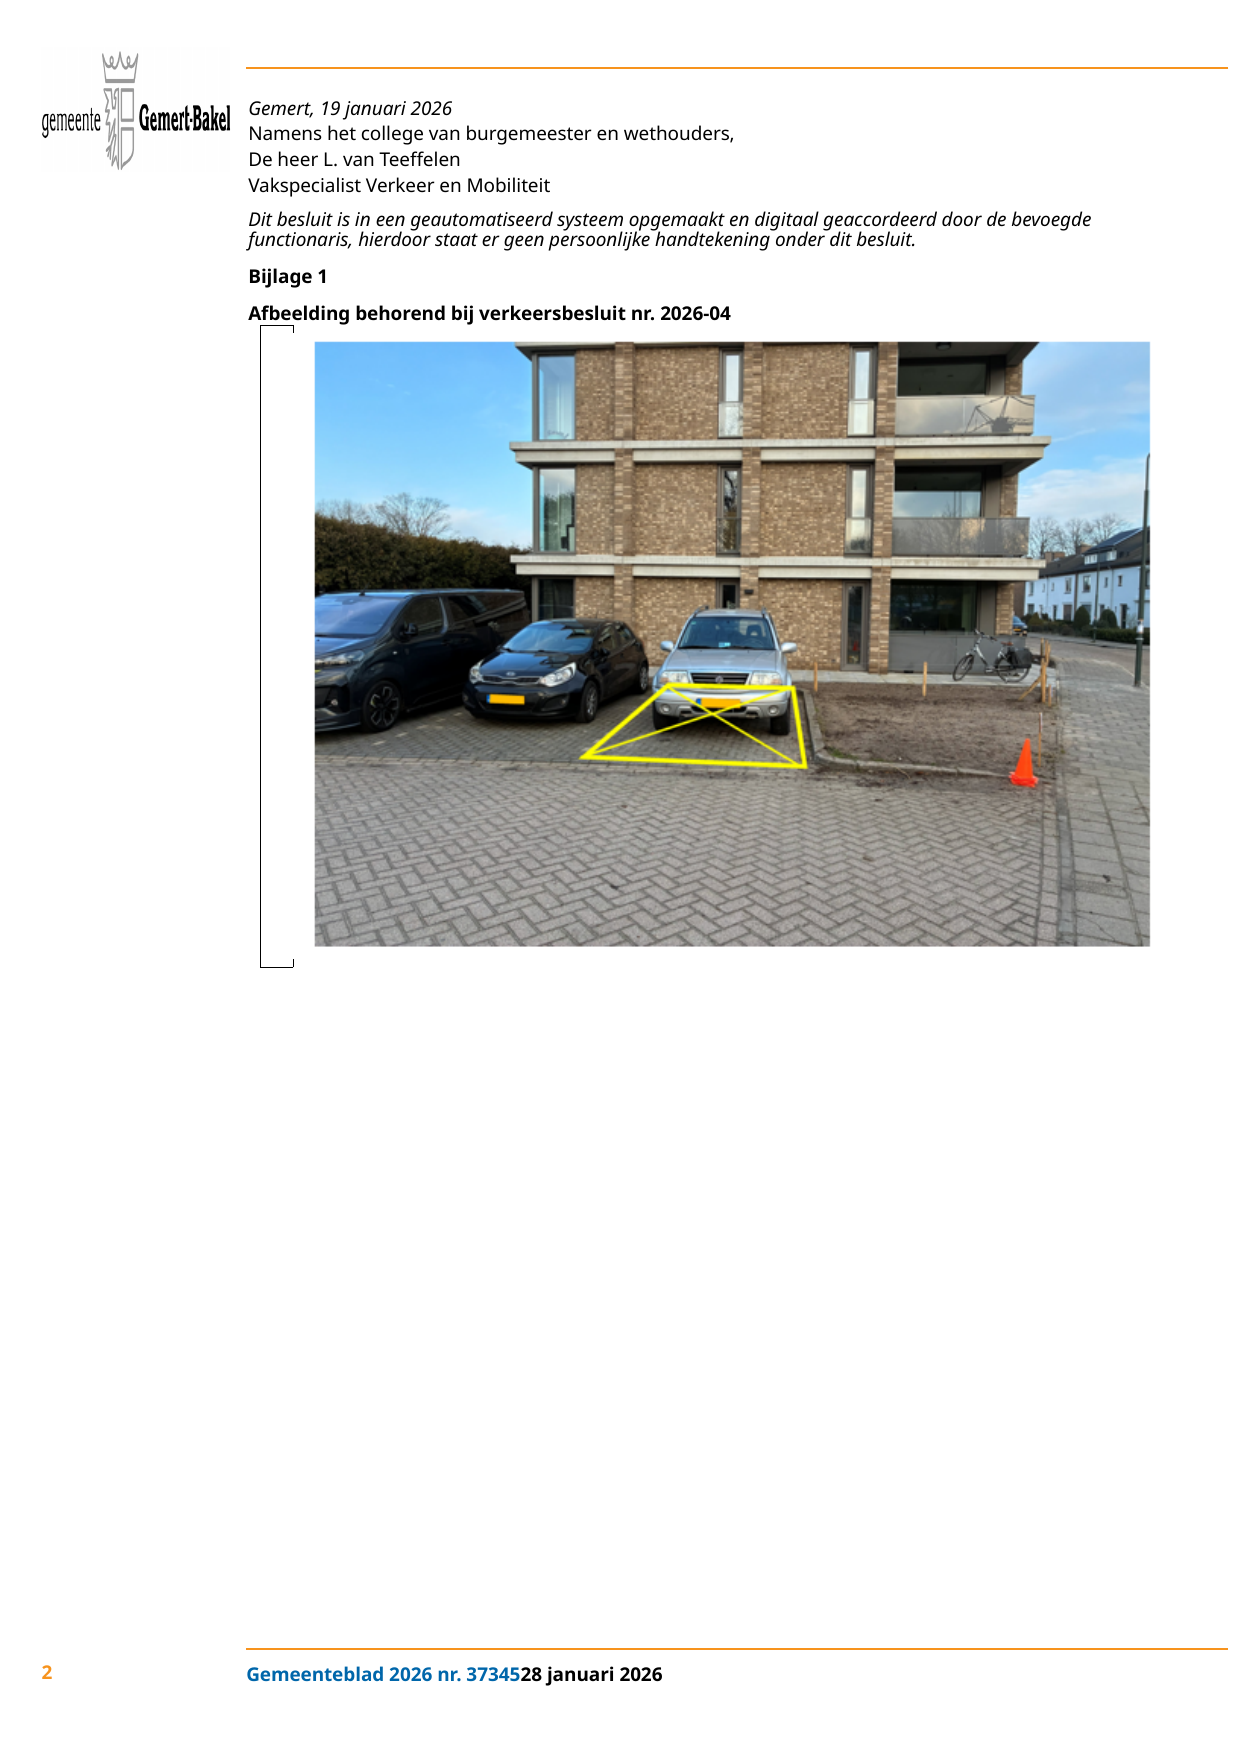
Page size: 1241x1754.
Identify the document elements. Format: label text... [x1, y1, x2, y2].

text Namens het college van burgemeester en wethouders, [248, 121, 1152, 146]
text Bijlage 1 [248, 268, 1152, 287]
picture [268, 333, 1173, 959]
text Vakspecialist Verkeer en Mobiliteit [248, 172, 1152, 198]
picture [41, 47, 231, 172]
text Dit besluit is in een geautomatiseerd systeem opgemaakt en digitaal geaccordeerd door de bevoegde functionaris, hierdoor staat er geen persoonlijke handtekening onder dit besluit. [248, 211, 1152, 250]
text Gemert, 19 januari 2026 [248, 95, 1152, 121]
text Afbeelding behorend bij verkeersbesluit nr. 2026-04 [248, 304, 1152, 324]
text De heer L. van Teeffelen [248, 146, 1152, 172]
